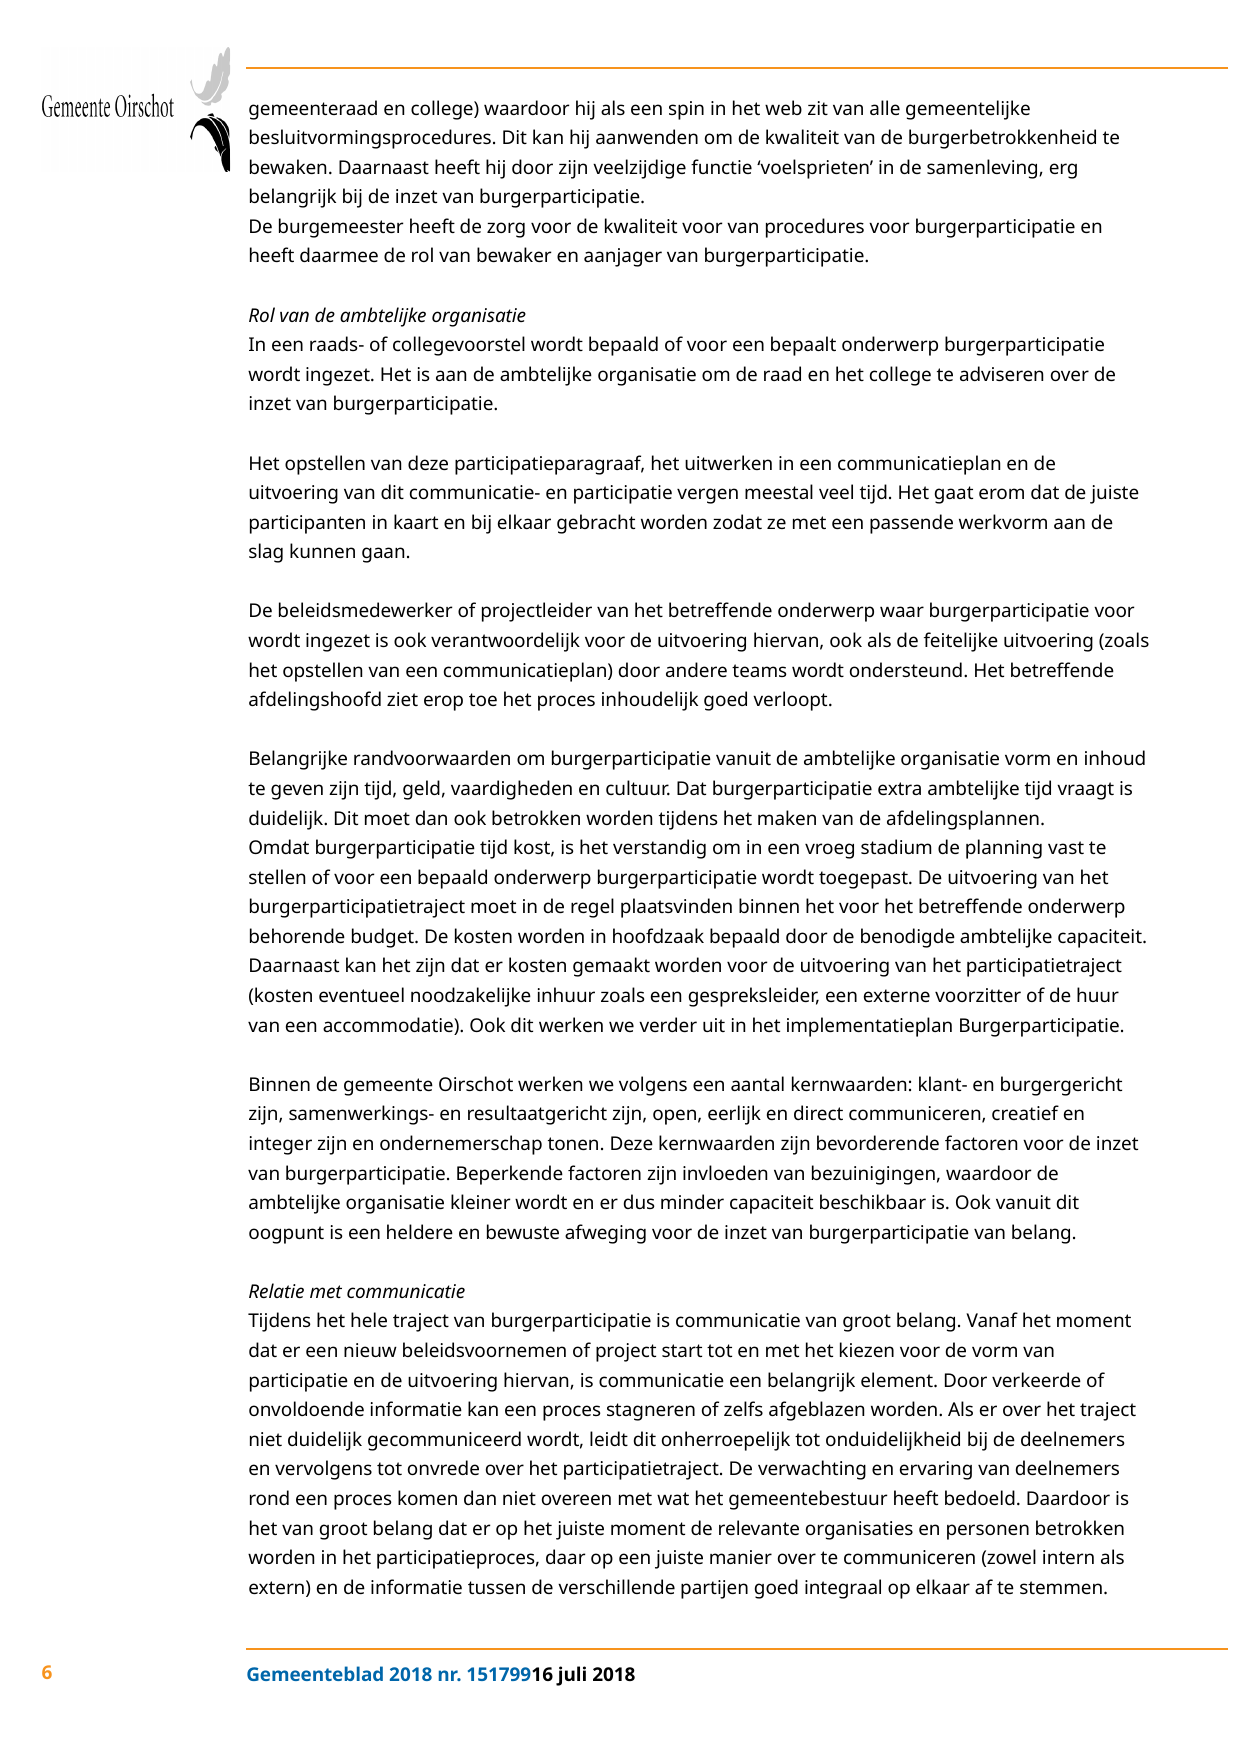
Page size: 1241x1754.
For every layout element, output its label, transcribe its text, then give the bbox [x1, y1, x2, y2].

text De burgemeester heeft de zorg voor de kwaliteit voor van procedures voor burgerparticipatie en heeft daarmee de rol van bewaker en aanjager van burgerparticipatie. [248, 213, 1152, 268]
text Het opstellen van deze participatieparagraaf, het uitwerken in een communicatieplan en de uitvoering van dit communicatie- en participatie vergen meestal veel tijd. Het gaat erom dat de juiste participanten in kaart en bij elkaar gebracht worden zodat ze met een passende werkvorm aan de slag kunnen gaan. [248, 450, 1152, 564]
text Binnen de gemeente Oirschot werken we volgens een aantal kernwaarden: klant- en burgergericht zijn, samenwerkings- en resultaatgericht zijn, open, eerlijk en direct communiceren, creatief en integer zijn en ondernemerschap tonen. Deze kernwaarden zijn bevorderende factoren voor de inzet van burgerparticipatie. Beperkende factoren zijn invloeden van bezuinigingen, waardoor de ambtelijke organisatie kleiner wordt en er dus minder capaciteit beschikbaar is. Ook vanuit dit oogpunt is een heldere en bewuste afweging voor de inzet van burgerparticipatie van belang. [248, 1071, 1152, 1245]
text gemeenteraad en college) waardoor hij als een spin in het web zit van alle gemeentelijke besluitvormingsprocedures. Dit kan hij aanwenden om de kwaliteit van de burgerbetrokkenheid te bewaken. Daarnaast heeft hij door zijn veelzijdige functie ‘voelsprieten’ in de samenleving, erg belangrijk bij de inzet van burgerparticipatie. [248, 95, 1152, 209]
picture [41, 47, 231, 172]
text Rol van de ambtelijke organisatie [248, 302, 1152, 328]
text Belangrijke randvoorwaarden om burgerparticipatie vanuit de ambtelijke organisatie vorm en inhoud te geven zijn tijd, geld, vaardigheden en cultuur. Dat burgerparticipatie extra ambtelijke tijd vraagt is duidelijk. Dit moet dan ook betrokken worden tijdens het maken van de afdelingsplannen. [248, 746, 1152, 831]
text De beleidsmedewerker of projectleider van het betreffende onderwerp waar burgerparticipatie voor wordt ingezet is ook verantwoordelijk voor de uitvoering hiervan, ook als de feitelijke uitvoering (zoals het opstellen van een communicatieplan) door andere teams wordt ondersteund. Het betreffende afdelingshoofd ziet erop toe het proces inhoudelijk goed verloopt. [248, 598, 1152, 712]
text In een raads- of collegevoorstel wordt bepaald of voor een bepaalt onderwerp burgerparticipatie wordt ingezet. Het is aan de ambtelijke organisatie om de raad en het college te adviseren over de inzet van burgerparticipatie. [248, 331, 1152, 416]
text Tijdens het hele traject van burgerparticipatie is communicatie van groot belang. Vanaf het moment dat er een nieuw beleidsvoornemen of project start tot en met het kiezen voor de vorm van participatie en de uitvoering hiervan, is communicatie een belangrijk element. Door verkeerde of onvoldoende informatie kan een proces stagneren of zelfs afgeblazen worden. Als er over het traject niet duidelijk gecommuniceerd wordt, leidt dit onherroepelijk tot onduidelijkheid bij de deelnemers en vervolgens tot onvrede over het participatietraject. De verwachting en ervaring van deelnemers rond een proces komen dan niet overeen met wat het gemeentebestuur heeft bedoeld. Daardoor is het van groot belang dat er op het juiste moment de relevante organisaties en personen betrokken worden in het participatieproces, daar op een juiste manier over te communiceren (zowel intern als extern) en de informatie tussen de verschillende partijen goed integraal op elkaar af te stemmen. [248, 1308, 1152, 1600]
text Relatie met communicatie [248, 1278, 1152, 1304]
text Omdat burgerparticipatie tijd kost, is het verstandig om in een vroeg stadium de planning vast te stellen of voor een bepaald onderwerp burgerparticipatie wordt toegepast. De uitvoering van het burgerparticipatietraject moet in de regel plaatsvinden binnen het voor het betreffende onderwerp behorende budget. De kosten worden in hoofdzaak bepaald door de benodigde ambtelijke capaciteit. Daarnaast kan het zijn dat er kosten gemaakt worden voor de uitvoering van het participatietraject (kosten eventueel noodzakelijke inhuur zoals een gespreksleider, een externe voorzitter of de huur van een accommodatie). Ook dit werken we verder uit in het implementatieplan Burgerparticipatie. [248, 834, 1152, 1038]
